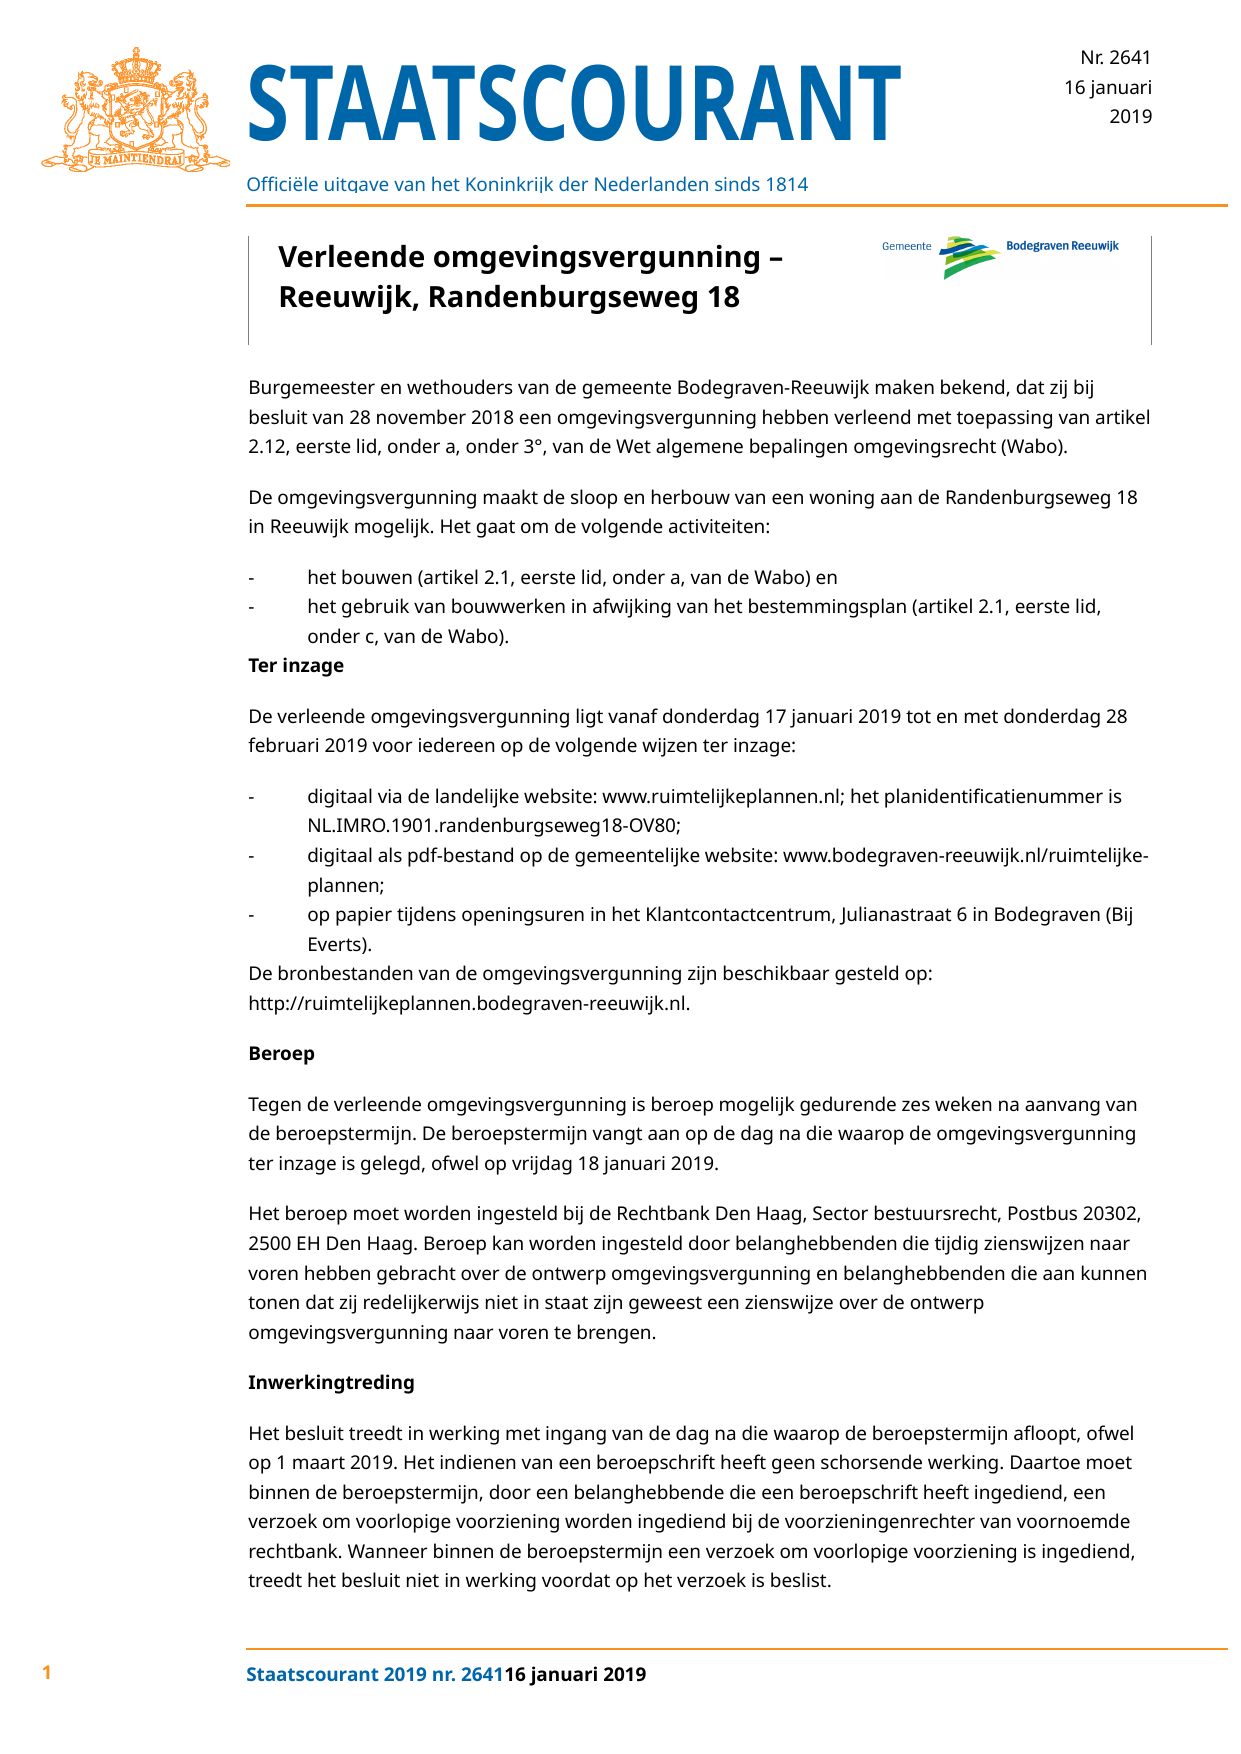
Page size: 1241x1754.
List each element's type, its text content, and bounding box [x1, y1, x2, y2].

picture [41, 47, 231, 172]
text Inwerkingtreding [248, 1369, 1152, 1395]
table_header Verleende omgevingsvergunning – Reeuwijk, Randenburgseweg 18 [249, 236, 850, 345]
text Ter inzage [248, 653, 1152, 678]
text Beroep [248, 1041, 1152, 1066]
text Het besluit treedt in werking met ingang van de dag na die waarop de beroepstermijn afloopt, ofwel op 1 maart 2019. Het indienen van een beroepschrift heeft geen schorsende werking. Daartoe moet binnen de beroepstermijn, door een belanghebbende die een beroepschrift heeft ingediend, een verzoek om voorlopige voorziening worden ingediend bij de voorzieningenrechter van voornoemde rechtbank. Wanneer binnen de beroepstermijn een verzoek om voorlopige voorziening is ingediend, treedt het besluit niet in werking voordat op het verzoek is beslist. [248, 1420, 1152, 1593]
list digitaal via de landelijke website: www.ruimtelijkeplannen.nl; het planidentificatienummer is NL.IMRO.1901.randenburgseweg18-OV80; [248, 783, 1152, 838]
text Burgemeester en wethouders van de gemeente Bodegraven-Reeuwijk maken bekend, dat zij bij besluit van 28 november 2018 een omgevingsvergunning hebben verleend met toepassing van artikel 2.12, eerste lid, onder a, onder 3°, van de Wet algemene bepalingen omgevingsrecht (Wabo). [248, 374, 1152, 459]
list het bouwen (artikel 2.1, eerste lid, onder a, van de Wabo) en [248, 564, 1152, 589]
list digitaal als pdf-bestand op de gemeentelijke website: www.bodegraven-reeuwijk.nl/ruimtelijke-plannen; [248, 842, 1152, 897]
list het gebruik van bouwwerken in afwijking van het bestemmingsplan (artikel 2.1, eerste lid, onder c, van de Wabo). [248, 593, 1152, 649]
text Tegen de verleende omgevingsvergunning is beroep mogelijk gedurende zes weken na aanvang van de beroepstermijn. De beroepstermijn vangt aan op de dag na die waarop de omgevingsvergunning ter inzage is gelegd, ofwel op vrijdag 18 januari 2019. [248, 1091, 1152, 1176]
text De verleende omgevingsvergunning ligt vanaf donderdag 17 januari 2019 tot en met donderdag 28 februari 2019 voor iedereen op de volgende wijzen ter inzage: [248, 703, 1152, 758]
list op papier tijdens openingsuren in het Klantcontactcentrum, Julianastraat 6 in Bodegraven (Bij Everts). [248, 901, 1152, 957]
text De bronbestanden van de omgevingsvergunning zijn beschikbaar gesteld op: http://ruimtelijkeplannen.bodegraven-reeuwijk.nl. [248, 961, 1152, 1016]
text De omgevingsvergunning maakt de sloop en herbouw van een woning aan de Randenburgseweg 18 in Reeuwijk mogelijk. Het gaat om de volgende activiteiten: [248, 484, 1152, 539]
text Het beroep moet worden ingesteld bij de Rechtbank Den Haag, Sector bestuursrecht, Postbus 20302, 2500 EH Den Haag. Beroep kan worden ingesteld door belanghebbenden die tijdig zienswijzen naar voren hebben gebracht over de ontwerp omgevingsvergunning en belanghebbenden die aan kunnen tonen dat zij redelijkerwijs niet in staat zijn geweest een zienswijze over de ontwerp omgevingsvergunning naar voren te brengen. [248, 1201, 1152, 1344]
picture [882, 236, 1119, 280]
table_header [850, 236, 1151, 345]
